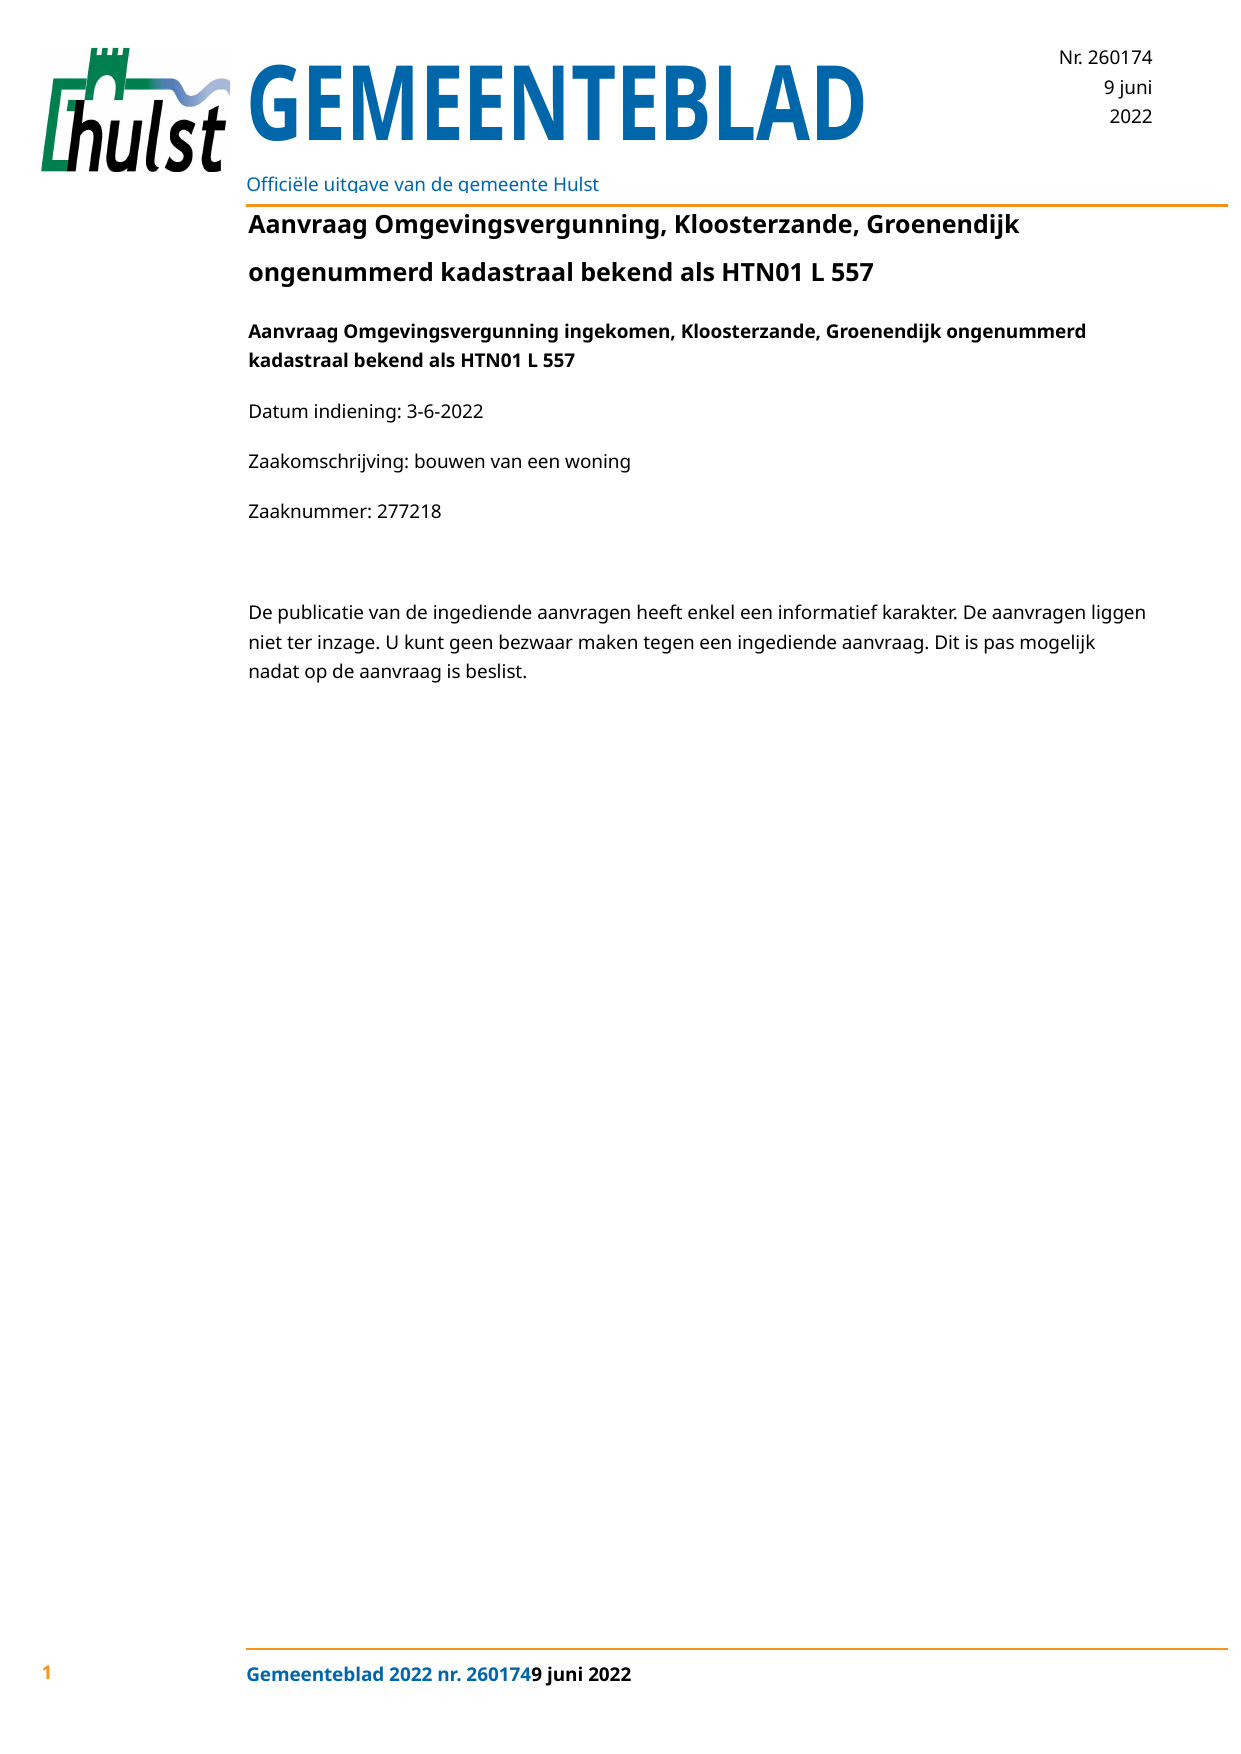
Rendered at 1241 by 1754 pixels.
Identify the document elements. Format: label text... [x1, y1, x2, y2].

text De publicatie van de ingediende aanvragen heeft enkel een informatief karakter. De aanvragen liggen niet ter inzage. U kunt geen bezwaar maken tegen een ingediende aanvraag. Dit is pas mogelijk nadat op de aanvraag is beslist. [248, 599, 1152, 684]
text Zaakomschrijving: bouwen van een woning [248, 448, 1152, 474]
text Datum indiening: 3-6-2022 [248, 398, 1152, 424]
picture [41, 47, 231, 172]
text Zaaknummer: 277218 [248, 499, 1152, 524]
text Aanvraag Omgevingsvergunning ingekomen, Kloosterzande, Groenendijk ongenummerd kadastraal bekend als HTN01 L 557 [248, 318, 1152, 373]
text Aanvraag Omgevingsvergunning, Kloosterzande, Groenendijk ongenummerd kadastraal bekend als HTN01 L 557 [248, 207, 1152, 288]
